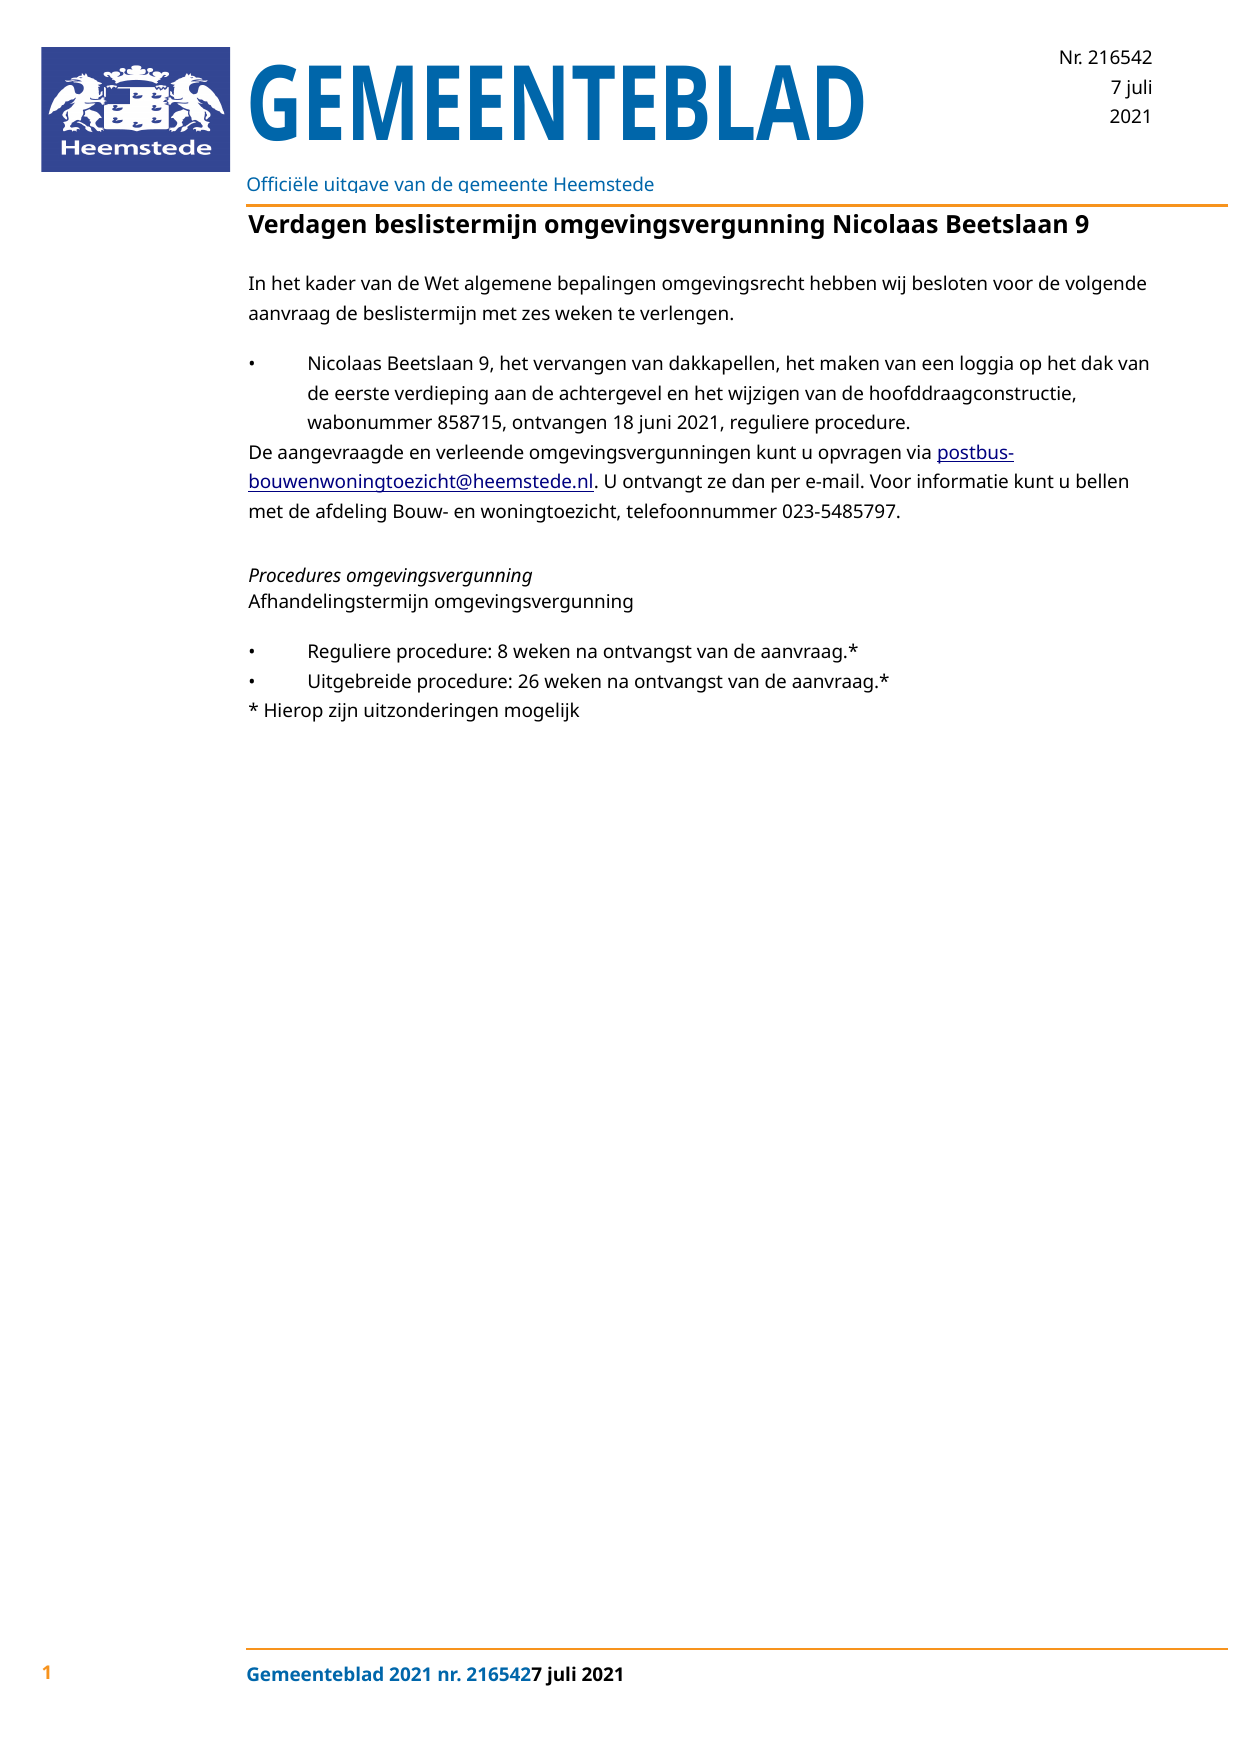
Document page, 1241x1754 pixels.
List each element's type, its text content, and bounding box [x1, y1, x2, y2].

text Procedures omgevingsvergunning [248, 562, 1152, 588]
text De aangevraagde en verleende omgevingsvergunningen kunt u opvragen via postbus-bouwenwoningtoezicht@heemstede.nl. U ontvangt ze dan per e-mail. Voor informatie kunt u bellen met de afdeling Bouw- en woningtoezicht, telefoonnummer 023-5485797. [248, 439, 1152, 524]
list Uitgebreide procedure: 26 weken na ontvangst van de aanvraag.* [248, 668, 1152, 694]
text In het kader van de Wet algemene bepalingen omgevingsrecht hebben wij besloten voor de volgende aanvraag de beslistermijn met zes weken te verlengen. [248, 270, 1152, 326]
text * Hierop zijn uitzonderingen mogelijk [248, 697, 1152, 723]
text Afhandelingstermijn omgevingsvergunning [248, 588, 1152, 614]
list Reguliere procedure: 8 weken na ontvangst van de aanvraag.* [248, 638, 1152, 664]
list Nicolaas Beetslaan 9, het vervangen van dakkapellen, het maken van een loggia op het dak van de eerste verdieping aan de achtergevel en het wijzigen van de hoofddraagconstructie, wabonummer 858715, ontvangen 18 juni 2021, reguliere procedure. [248, 350, 1152, 435]
text Verdagen beslistermijn omgevingsvergunning Nicolaas Beetslaan 9 [248, 207, 1152, 241]
picture [41, 47, 231, 172]
